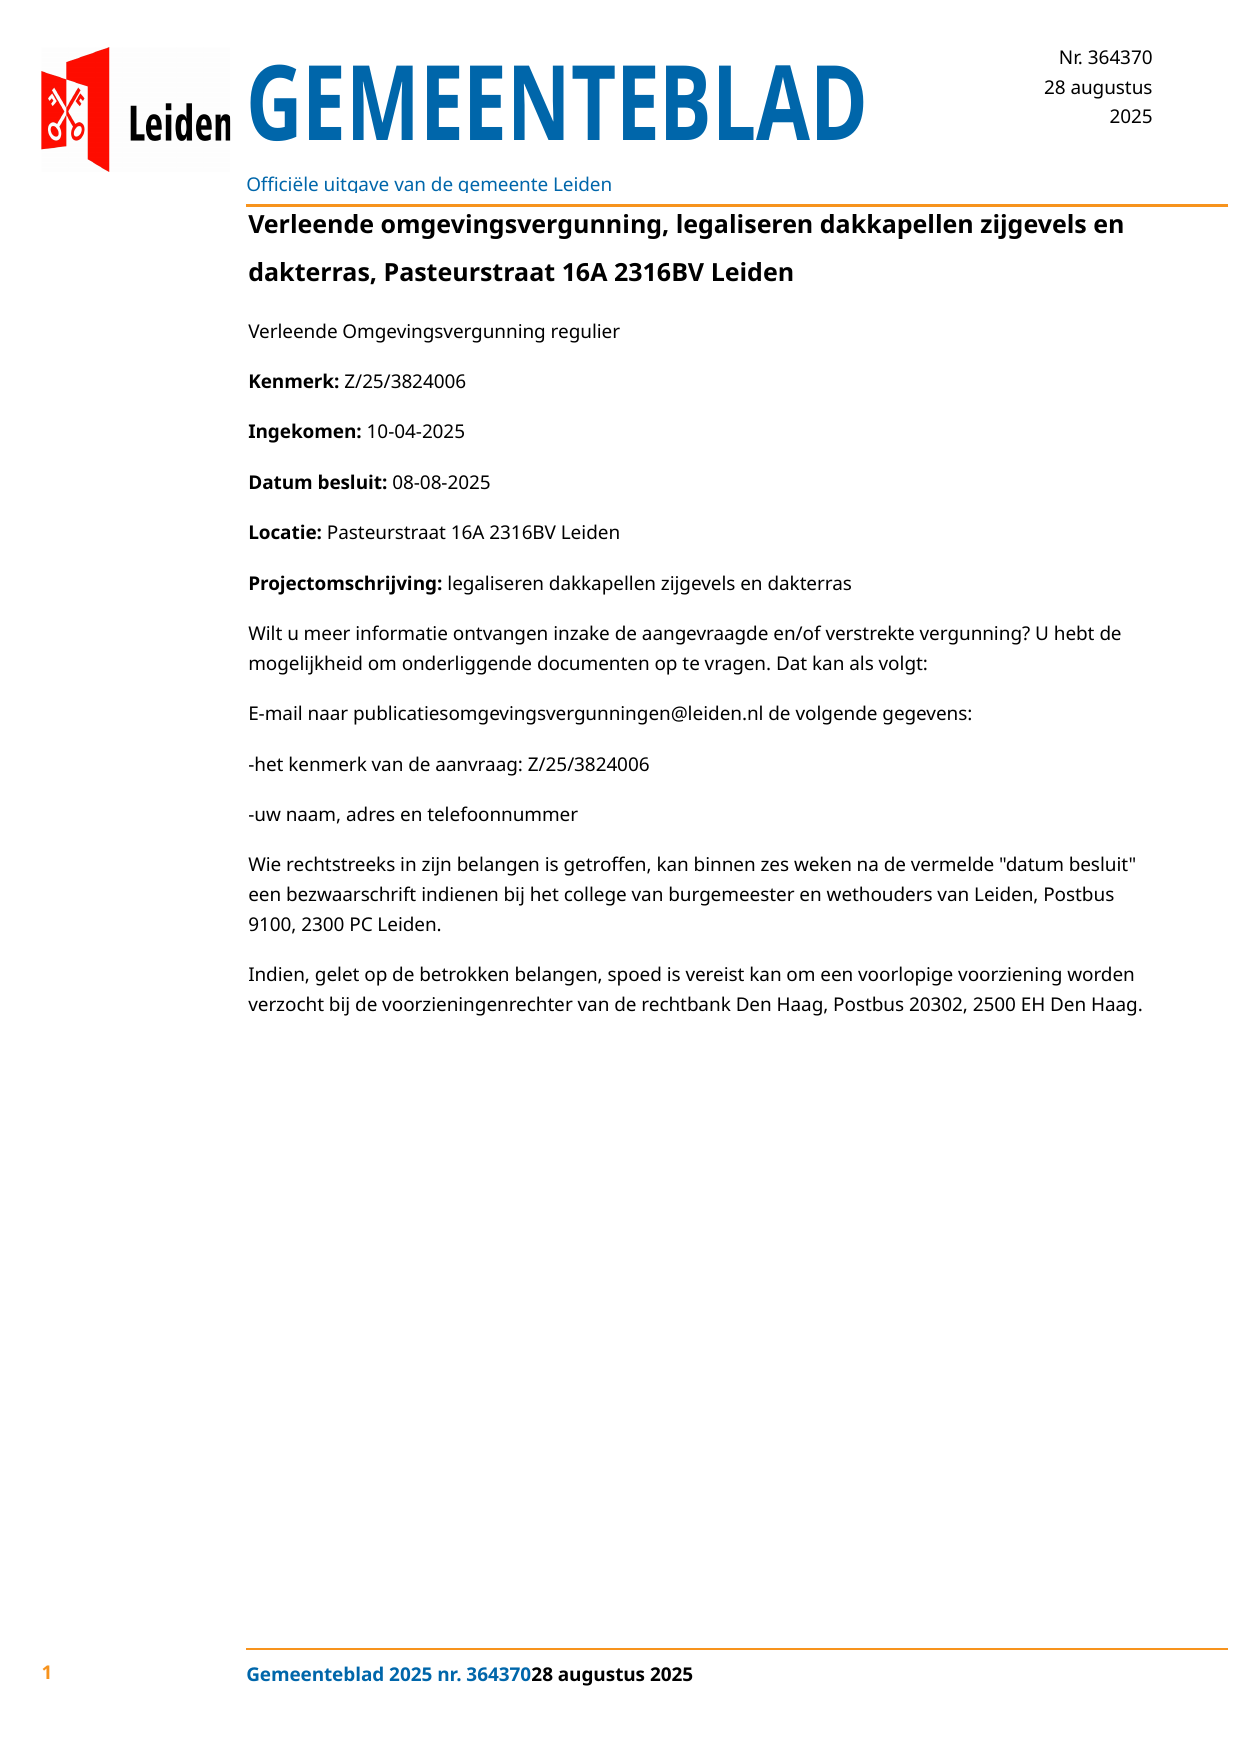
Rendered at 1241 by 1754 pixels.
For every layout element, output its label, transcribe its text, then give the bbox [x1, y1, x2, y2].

text Locatie: Pasteurstraat 16A 2316BV Leiden [248, 519, 1152, 545]
text Ingekomen: 10-04-2025 [248, 419, 1152, 444]
text Verleende omgevingsvergunning, legaliseren dakkapellen zijgevels en dakterras, Pasteurstraat 16A 2316BV Leiden [248, 207, 1152, 288]
text Verleende Omgevingsvergunning regulier [248, 318, 1152, 344]
text Kenmerk: Z/25/3824006 [248, 368, 1152, 394]
text -het kenmerk van de aanvraag: Z/25/3824006 [248, 751, 1152, 777]
text Datum besluit: 08-08-2025 [248, 469, 1152, 495]
text -uw naam, adres en telefoonnummer [248, 801, 1152, 827]
text Wie rechtstreeks in zijn belangen is getroffen, kan binnen zes weken na de vermelde "datum besluit" een bezwaarschrift indienen bij het college van burgemeester en wethouders van Leiden, Postbus 9100, 2300 PC Leiden. [248, 852, 1152, 937]
text E-mail naar publicatiesomgevingsvergunningen@leiden.nl de volgende gegevens: [248, 700, 1152, 726]
text Indien, gelet op de betrokken belangen, spoed is vereist kan om een voorlopige voorziening worden verzocht bij de voorzieningenrechter van de rechtbank Den Haag, Postbus 20302, 2500 EH Den Haag. [248, 961, 1152, 1017]
picture [41, 47, 231, 172]
text Wilt u meer informatie ontvangen inzake de aangevraagde en/of verstrekte vergunning? U hebt de mogelijkheid om onderliggende documenten op te vragen. Dat kan als volgt: [248, 620, 1152, 676]
text Projectomschrijving: legaliseren dakkapellen zijgevels en dakterras [248, 570, 1152, 596]
